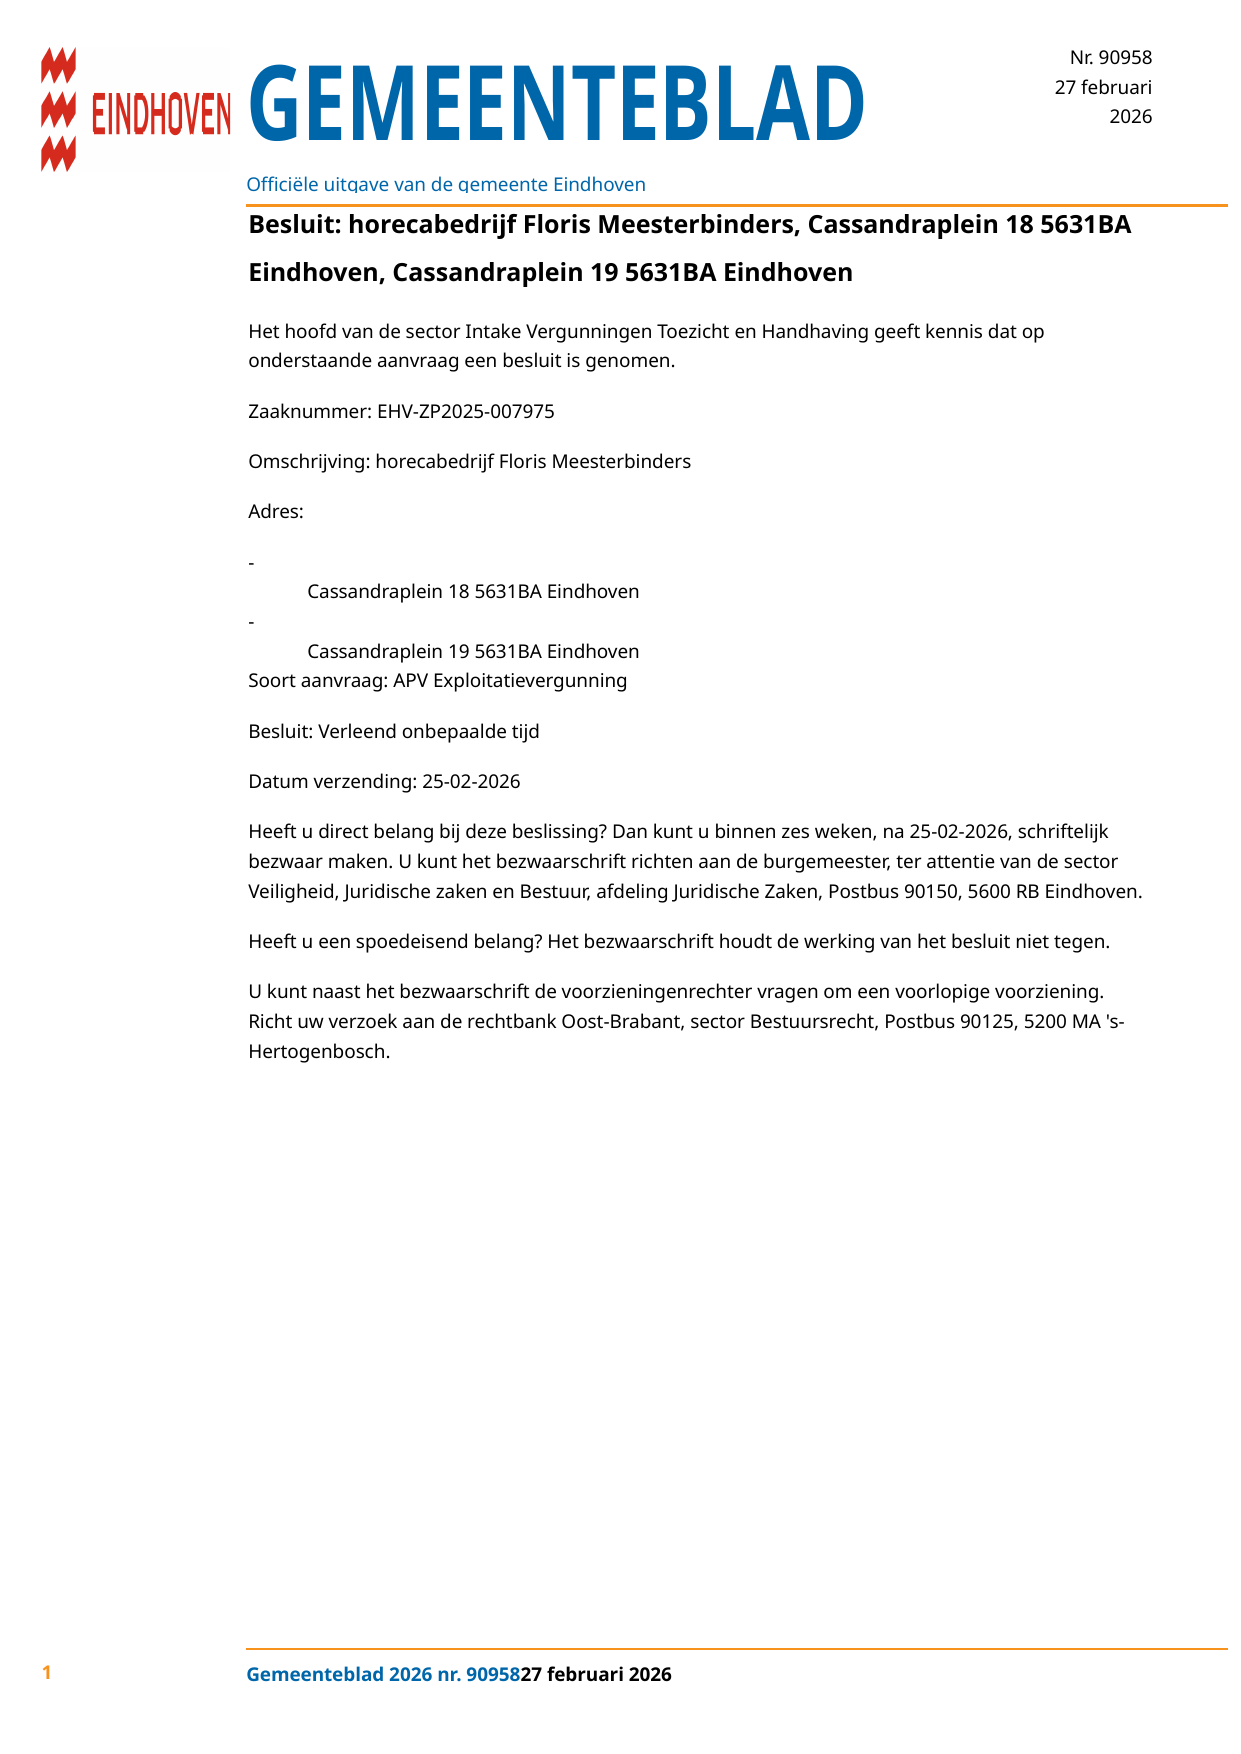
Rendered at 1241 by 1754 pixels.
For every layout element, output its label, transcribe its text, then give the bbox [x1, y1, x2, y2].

text Het hoofd van de sector Intake Vergunningen Toezicht en Handhaving geeft kennis dat op onderstaande aanvraag een besluit is genomen. [248, 318, 1152, 373]
text Omschrijving: horecabedrijf Floris Meesterbinders [248, 448, 1152, 474]
list Cassandraplein 18 5631BA Eindhoven [248, 579, 1152, 604]
text Datum verzending: 25-02-2026 [248, 768, 1152, 794]
text U kunt naast het bezwaarschrift de voorzieningenrechter vragen om een voorlopige voorziening. Richt uw verzoek aan de rechtbank Oost-Brabant, sector Bestuursrecht, Postbus 90125, 5200 MA 's-Hertogenbosch. [248, 979, 1152, 1064]
text Besluit: horecabedrijf Floris Meesterbinders, Cassandraplein 18 5631BA Eindhoven, Cassandraplein 19 5631BA Eindhoven [248, 207, 1152, 288]
picture [41, 47, 231, 172]
text Heeft u direct belang bij deze beslissing? Dan kunt u binnen zes weken, na 25-02-2026, schriftelijk bezwaar maken. U kunt het bezwaarschrift richten aan de burgemeester, ter attentie van de sector Veiligheid, Juridische zaken en Bestuur, afdeling Juridische Zaken, Postbus 90150, 5600 RB Eindhoven. [248, 819, 1152, 904]
text Soort aanvraag: APV Exploitatievergunning [248, 667, 1152, 693]
text Adres: [248, 499, 1152, 524]
text Zaaknummer: EHV-ZP2025-007975 [248, 398, 1152, 424]
text Heeft u een spoedeisend belang? Het bezwaarschrift houdt de werking van het besluit niet tegen. [248, 928, 1152, 954]
list Cassandraplein 19 5631BA Eindhoven [248, 638, 1152, 664]
text Besluit: Verleend onbepaalde tijd [248, 718, 1152, 744]
